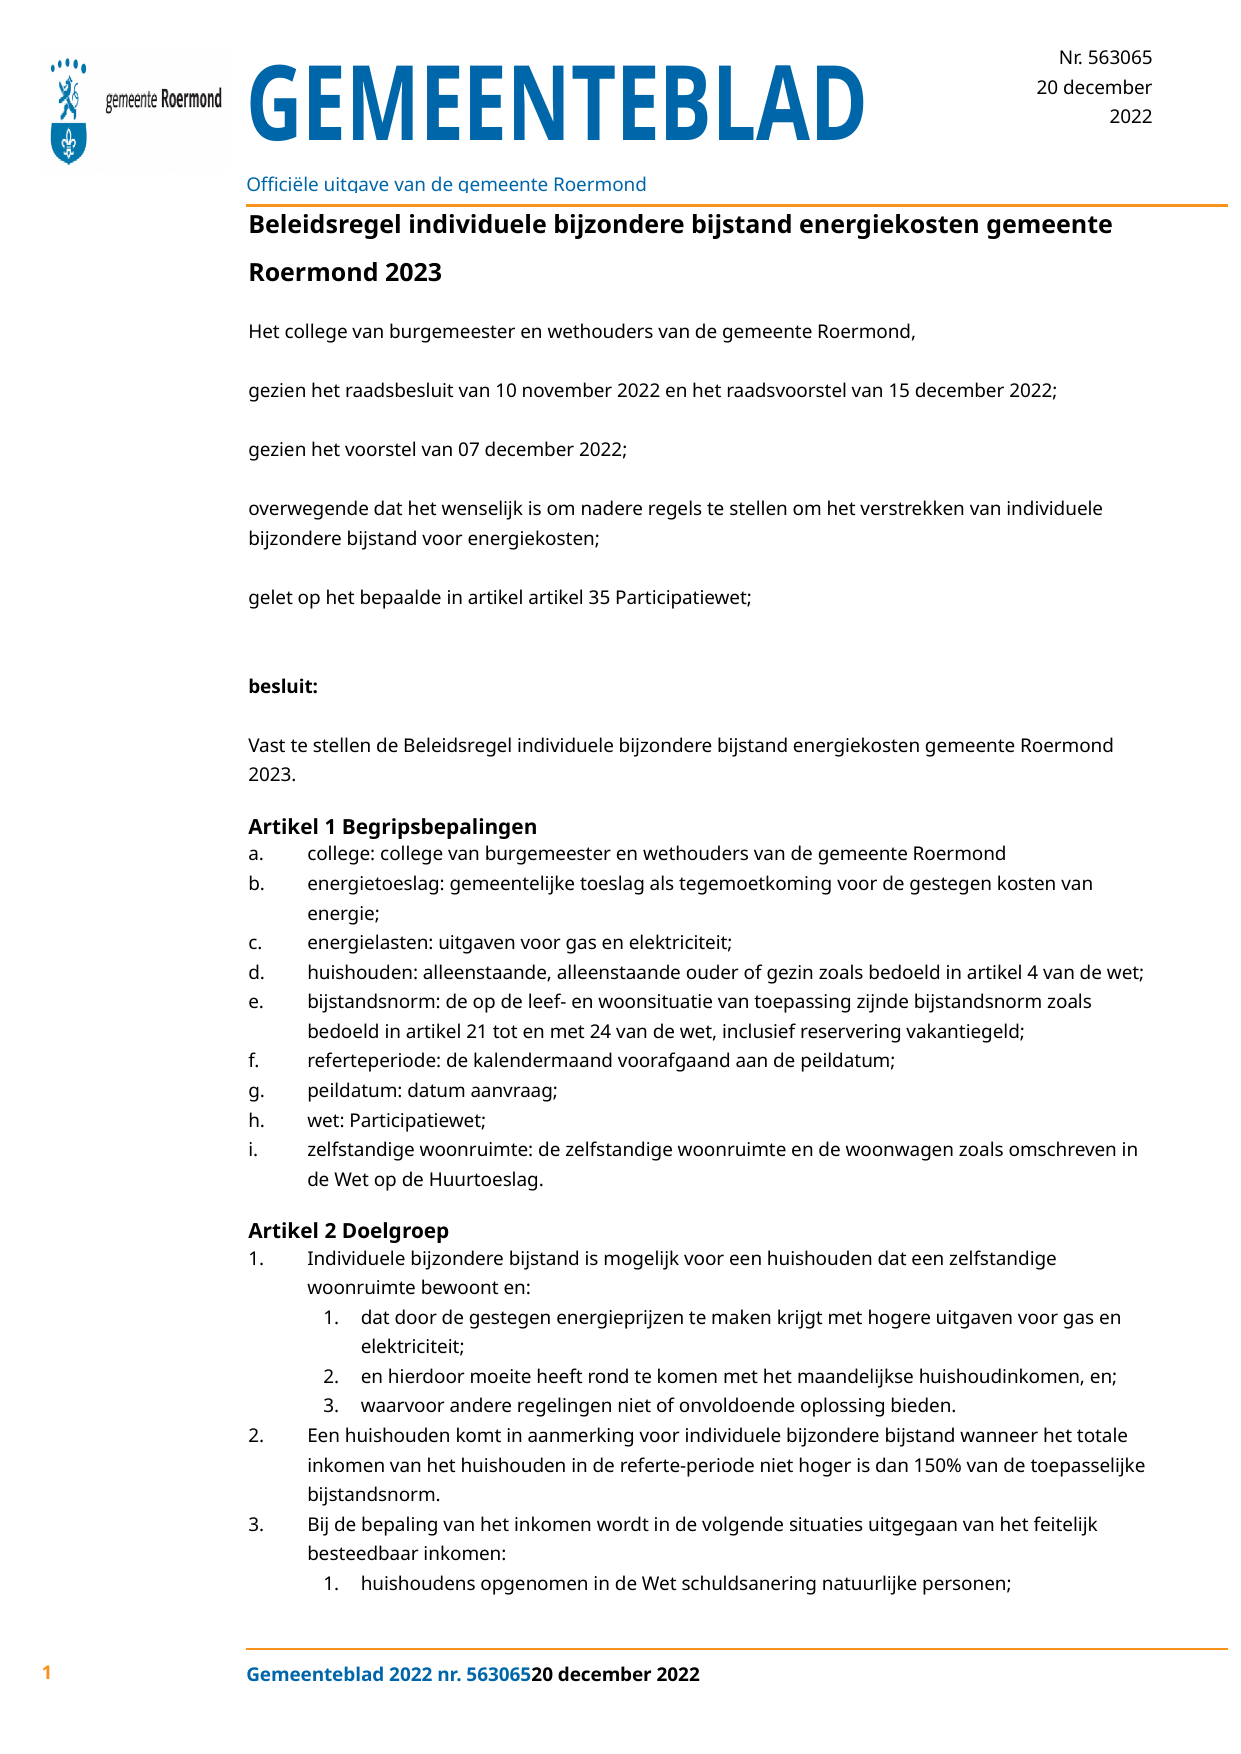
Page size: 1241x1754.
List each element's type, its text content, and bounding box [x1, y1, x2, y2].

list peildatum: datum aanvraag; [248, 1077, 1152, 1103]
list zelfstandige woonruimte: de zelfstandige woonruimte en de woonwagen zoals omschreven in de Wet op de Huurtoeslag. [248, 1136, 1152, 1192]
list huishoudens opgenomen in de Wet schuldsanering natuurlijke personen; [323, 1570, 1152, 1596]
list wet: Participatiewet; [248, 1107, 1152, 1132]
list Individuele bijzondere bijstand is mogelijk voor een huishouden dat een zelfstandige woonruimte bewoont en: [248, 1245, 1152, 1300]
text Vast te stellen de Beleidsregel individuele bijzondere bijstand energiekosten gemeente Roermond 2023. [248, 732, 1152, 787]
list energietoeslag: gemeentelijke toeslag als tegemoetkoming voor de gestegen kosten van energie; [248, 870, 1152, 925]
list waarvoor andere regelingen niet of onvoldoende oplossing bieden. [323, 1393, 1152, 1418]
list Een huishouden komt in aanmerking voor individuele bijzondere bijstand wanneer het totale inkomen van het huishouden in de referte-periode niet hoger is dan 150% van de toepasselijke bijstandsnorm. [248, 1422, 1152, 1507]
text Beleidsregel individuele bijzondere bijstand energiekosten gemeente Roermond 2023 [248, 207, 1152, 288]
text Het college van burgemeester en wethouders van de gemeente Roermond, [248, 318, 1152, 344]
list energielasten: uitgaven voor gas en elektriciteit; [248, 929, 1152, 955]
list en hierdoor moeite heeft rond te komen met het maandelijkse huishoudinkomen, en; [323, 1363, 1152, 1389]
text overwegende dat het wenselijk is om nadere regels te stellen om het verstrekken van individuele bijzondere bijstand voor energiekosten; [248, 495, 1152, 551]
list huishouden: alleenstaande, alleenstaande ouder of gezin zoals bedoeld in artikel 4 van de wet; [248, 959, 1152, 984]
text gelet op het bepaalde in artikel artikel 35 Participatiewet; [248, 584, 1152, 610]
text Artikel 2 Doelgroep [248, 1216, 1152, 1245]
picture [41, 47, 231, 172]
list Bij de bepaling van het inkomen wordt in de volgende situaties uitgegaan van het feitelijk besteedbaar inkomen: [248, 1511, 1152, 1566]
list referteperiode: de kalendermaand voorafgaand aan de peildatum; [248, 1048, 1152, 1073]
list dat door de gestegen energieprijzen te maken krijgt met hogere uitgaven voor gas en elektriciteit; [323, 1304, 1152, 1359]
list college: college van burgemeester en wethouders van de gemeente Roermond [248, 841, 1152, 866]
text gezien het raadsbesluit van 10 november 2022 en het raadsvoorstel van 15 december 2022; [248, 377, 1152, 403]
list bijstandsnorm: de op de leef- en woonsituatie van toepassing zijnde bijstandsnorm zoals bedoeld in artikel 21 tot en met 24 van de wet, inclusief reservering vakantiegeld; [248, 988, 1152, 1044]
text gezien het voorstel van 07 december 2022; [248, 436, 1152, 462]
text besluit: [248, 673, 1152, 699]
text Artikel 1 Begripsbepalingen [248, 812, 1152, 841]
